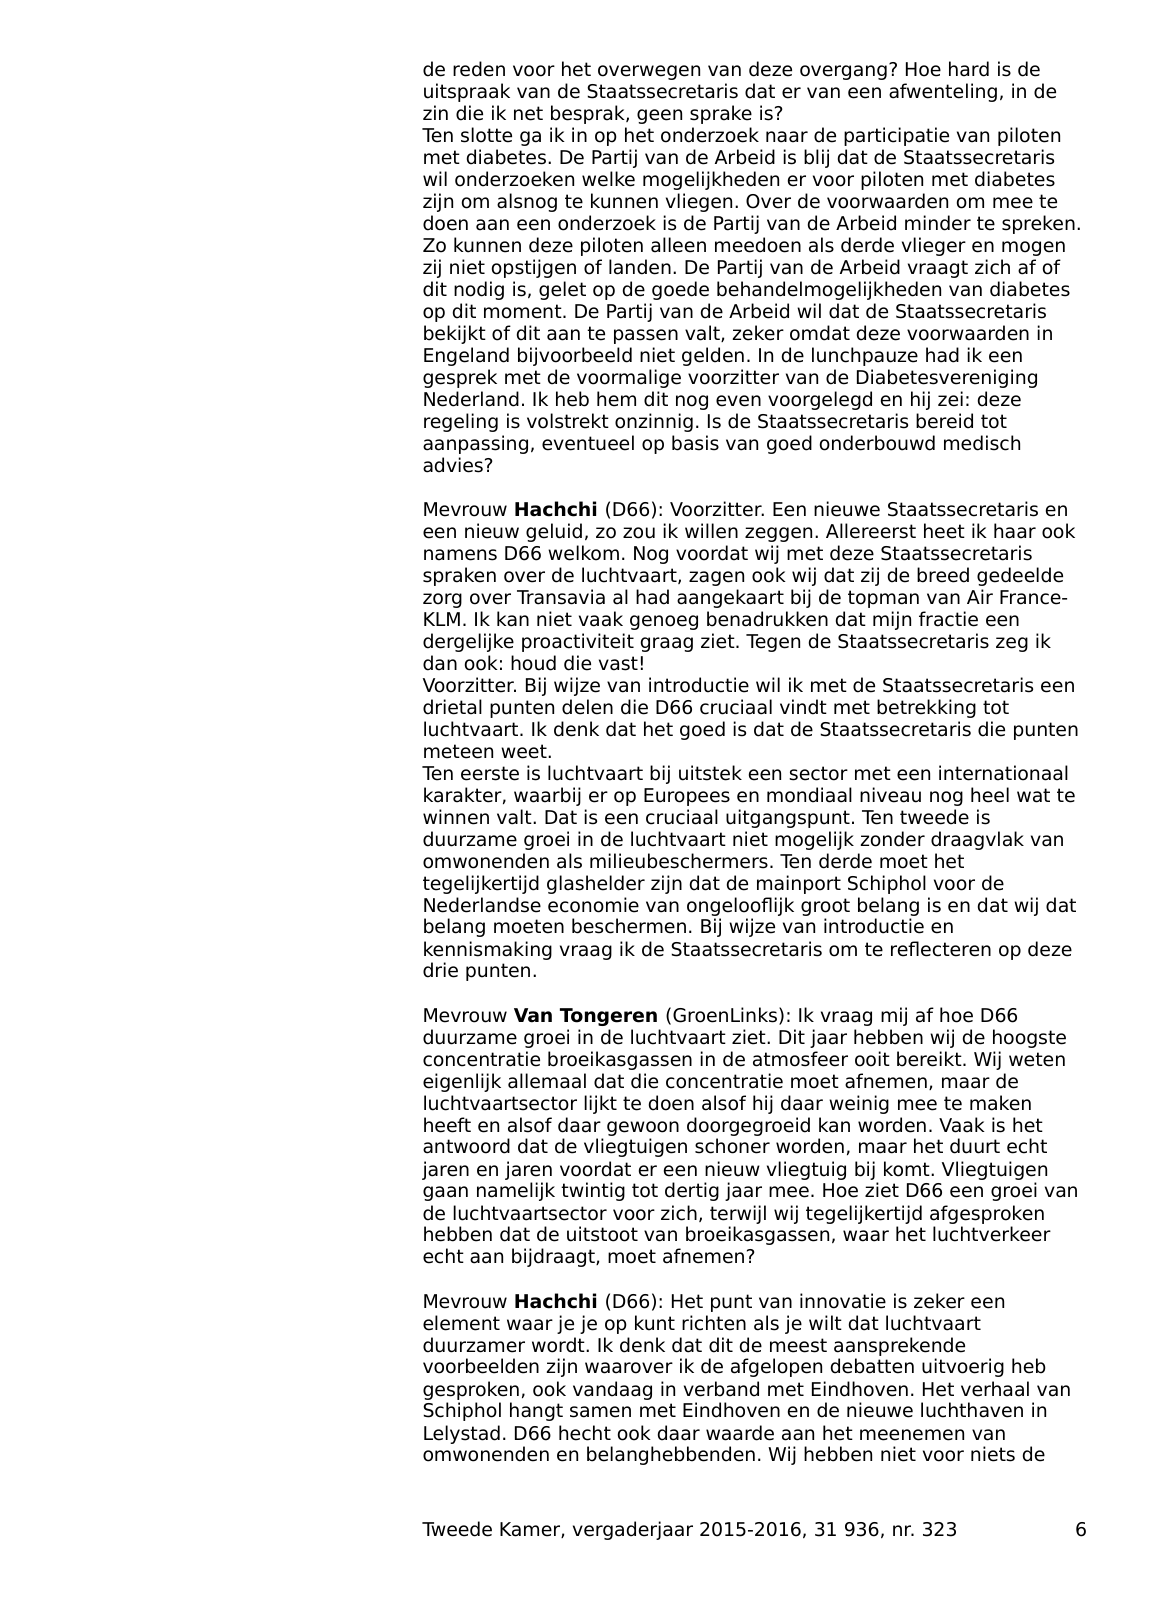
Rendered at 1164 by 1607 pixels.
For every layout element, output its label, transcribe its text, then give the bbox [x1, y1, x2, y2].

text Mevrouw Van Tongeren (GroenLinks): Ik vraag mij af hoe D66 duurzame groei in de luchtvaart ziet. Dit jaar hebben wij de hoogste concentratie broeikasgassen in de atmosfeer ooit bereikt. Wij weten eigenlijk allemaal dat die concentratie moet afnemen, maar de luchtvaartsector lijkt te doen alsof hij daar weinig mee te maken heeft en alsof daar gewoon doorgegroeid kan worden. Vaak is het antwoord dat de vliegtuigen schoner worden, maar het duurt echt jaren en jaren voordat er een nieuw vliegtuig bij komt. Vliegtuigen gaan namelijk twintig tot dertig jaar mee. Hoe ziet D66 een groei van de luchtvaartsector voor zich, terwijl wij tegelijkertijd afgesproken hebben dat de uitstoot van broeikasgassen, waar het luchtverkeer echt aan bijdraagt, moet afnemen? [422, 1004, 1087, 1268]
text Mevrouw Hachchi (D66): Voorzitter. Een nieuwe Staatssecretaris en een nieuw geluid, zo zou ik willen zeggen. Allereerst heet ik haar ook namens D66 welkom. Nog voordat wij met deze Staatssecretaris spraken over de luchtvaart, zagen ook wij dat zij de breed gedeelde zorg over Transavia al had aangekaart bij de topman van Air France-KLM. Ik kan niet vaak genoeg benadrukken dat mijn fractie een dergelijke proactiviteit graag ziet. Tegen de Staatssecretaris zeg ik dan ook: houd die vast! [422, 499, 1087, 675]
text Ten eerste is luchtvaart bij uitstek een sector met een internationaal karakter, waarbij er op Europees en mondiaal niveau nog heel wat te winnen valt. Dat is een cruciaal uitgangspunt. Ten tweede is duurzame groei in de luchtvaart niet mogelijk zonder draagvlak van omwonenden als milieubeschermers. Ten derde moet het tegelijkertijd glashelder zijn dat de mainport Schiphol voor de Nederlandse economie van ongelooflijk groot belang is en dat wij dat belang moeten beschermen. Bij wijze van introductie en kennismaking vraag ik de Staatssecretaris om te reflecteren op deze drie punten. [422, 763, 1087, 982]
text Voorzitter. Bij wijze van introductie wil ik met de Staatssecretaris een drietal punten delen die D66 cruciaal vindt met betrekking tot luchtvaart. Ik denk dat het goed is dat de Staatssecretaris die punten meteen weet. [422, 675, 1087, 763]
text Mevrouw Hachchi (D66): Het punt van innovatie is zeker een element waar je je op kunt richten als je wilt dat luchtvaart duurzamer wordt. Ik denk dat dit de meest aansprekende voorbeelden zijn waarover ik de afgelopen debatten uitvoerig heb gesproken, ook vandaag in verband met Eindhoven. Het verhaal van Schiphol hangt samen met Eindhoven en de nieuwe luchthaven in Lelystad. D66 hecht ook daar waarde aan het meenemen van omwonenden en belanghebbenden. Wij hebben niet voor niets de [422, 1291, 1087, 1466]
text de reden voor het overwegen van deze overgang? Hoe hard is de uitspraak van de Staatssecretaris dat er van een afwenteling, in de zin die ik net besprak, geen sprake is? [422, 59, 1087, 125]
text Ten slotte ga ik in op het onderzoek naar de participatie van piloten met diabetes. De Partij van de Arbeid is blij dat de Staatssecretaris wil onderzoeken welke mogelijkheden er voor piloten met diabetes zijn om alsnog te kunnen vliegen. Over de voorwaarden om mee te doen aan een onderzoek is de Partij van de Arbeid minder te spreken. Zo kunnen deze piloten alleen meedoen als derde vlieger en mogen zij niet opstijgen of landen. De Partij van de Arbeid vraagt zich af of dit nodig is, gelet op de goede behandelmogelijkheden van diabetes op dit moment. De Partij van de Arbeid wil dat de Staatssecretaris bekijkt of dit aan te passen valt, zeker omdat deze voorwaarden in Engeland bijvoorbeeld niet gelden. In de lunchpauze had ik een gesprek met de voormalige voorzitter van de Diabetesvereniging Nederland. Ik heb hem dit nog even voorgelegd en hij zei: deze regeling is volstrekt onzinnig. Is de Staatssecretaris bereid tot aanpassing, eventueel op basis van goed onderbouwd medisch advies? [422, 125, 1087, 477]
